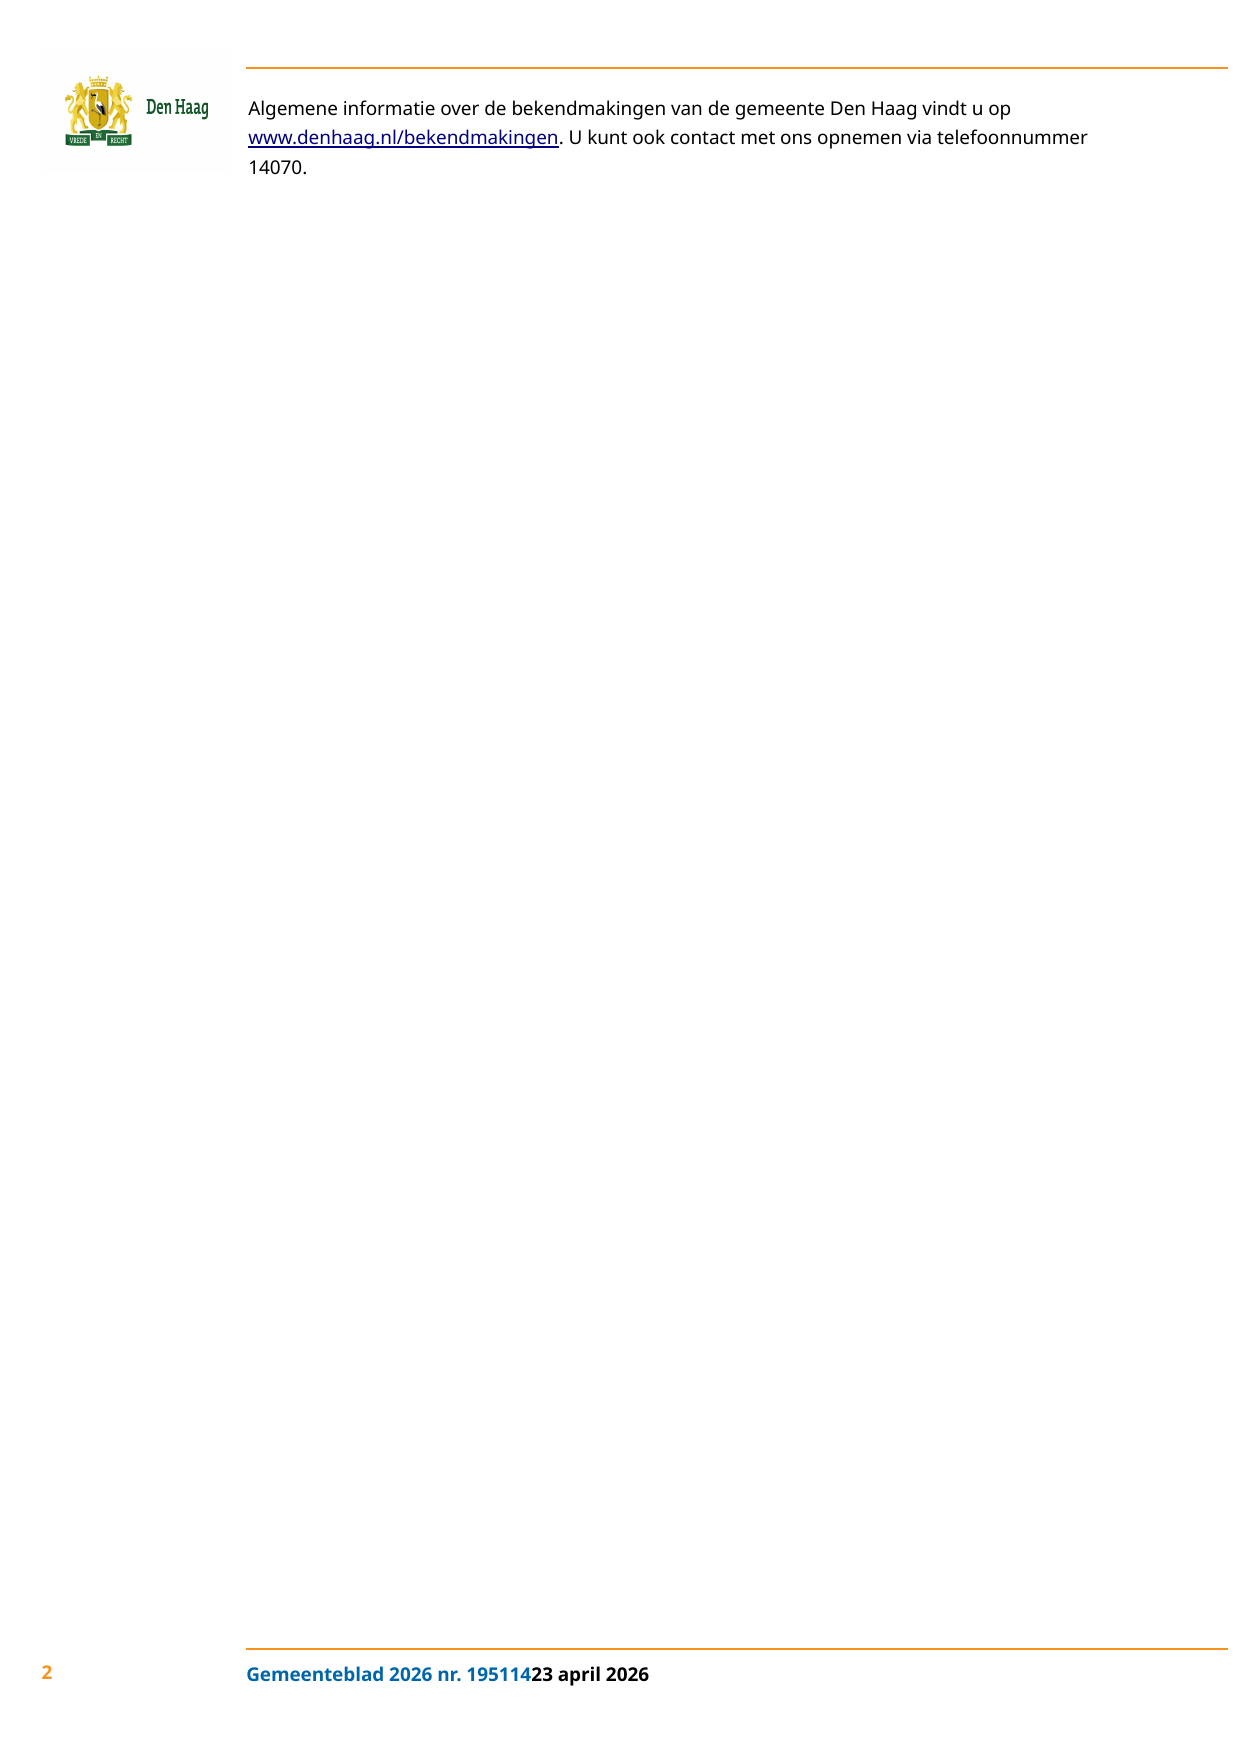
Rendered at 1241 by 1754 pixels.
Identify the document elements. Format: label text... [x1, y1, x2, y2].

picture [41, 47, 231, 172]
text Algemene informatie over de bekendmakingen van de gemeente Den Haag vindt u op www.denhaag.nl/bekendmakingen. U kunt ook contact met ons opnemen via telefoonnummer 14070. [248, 95, 1152, 180]
